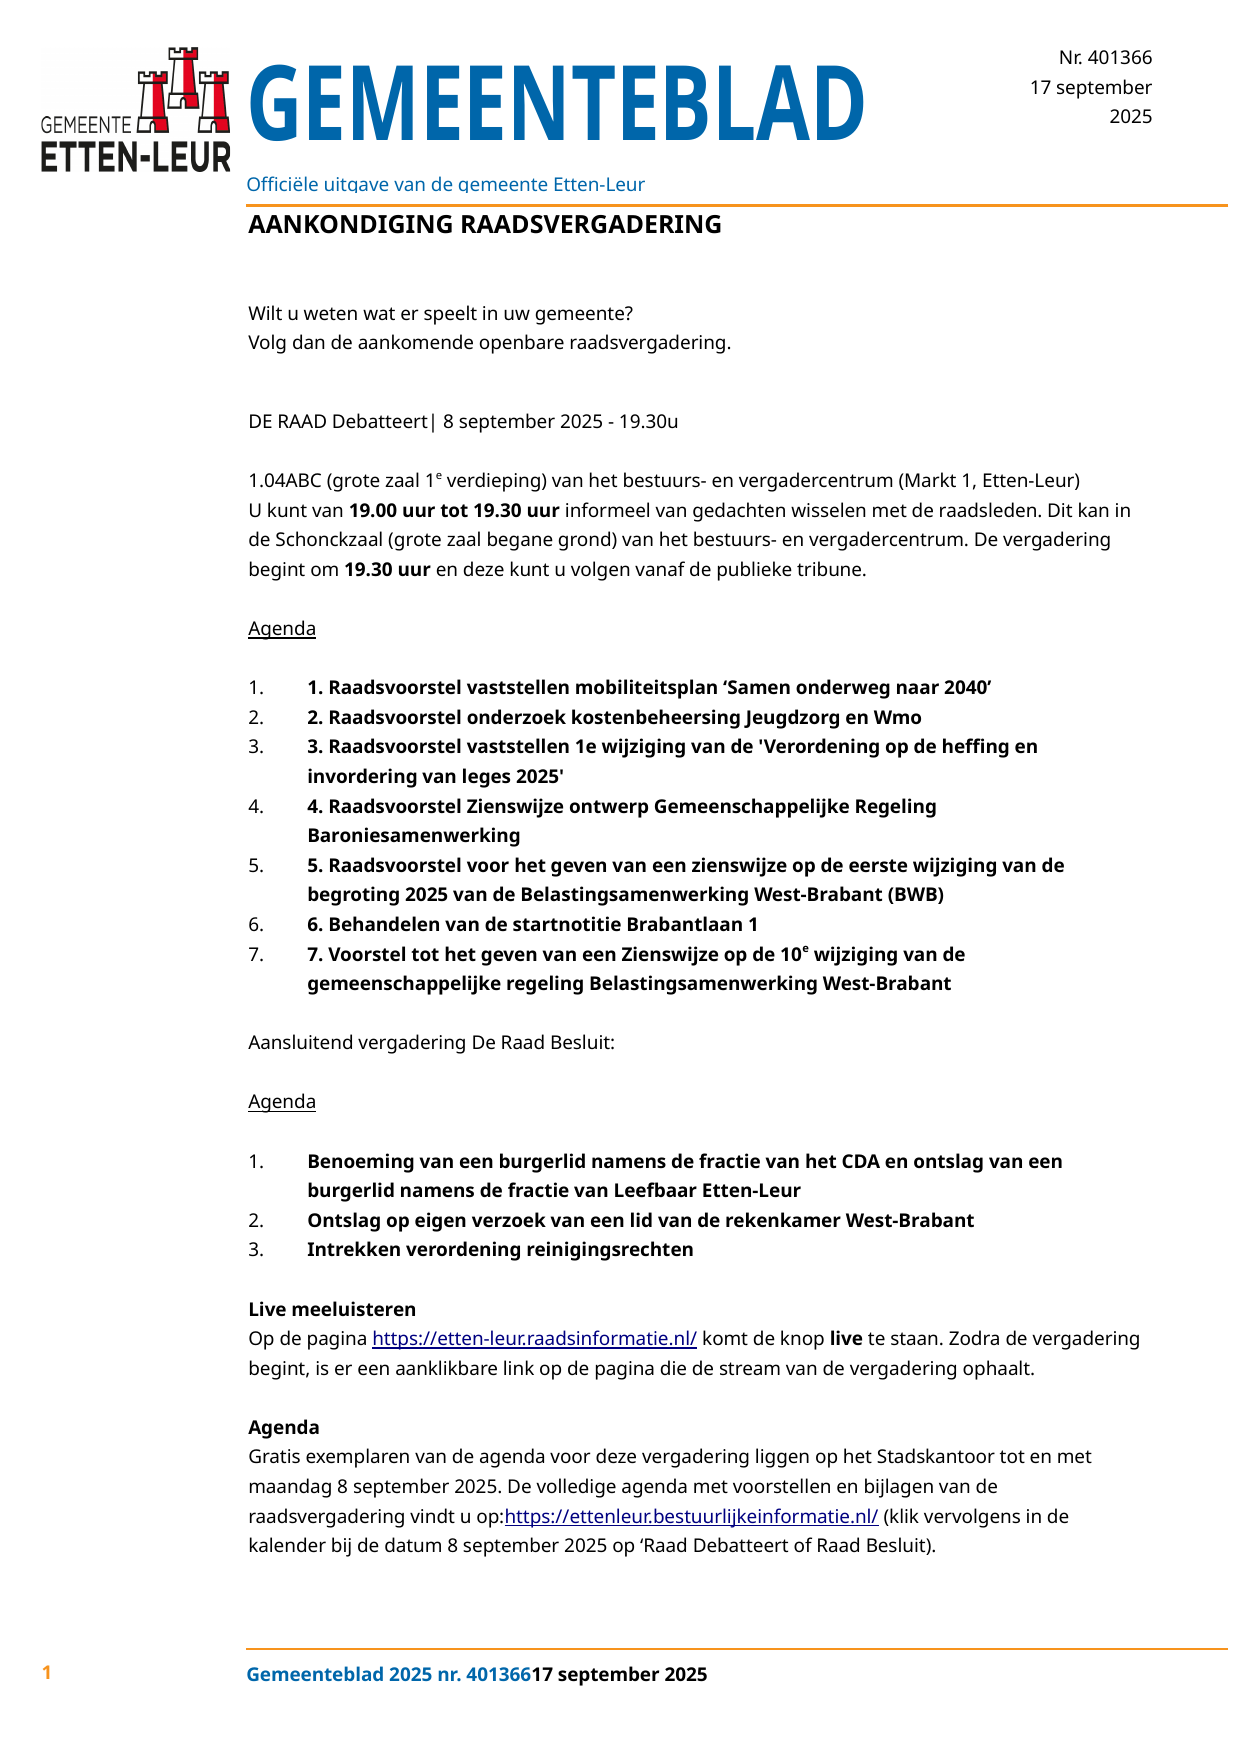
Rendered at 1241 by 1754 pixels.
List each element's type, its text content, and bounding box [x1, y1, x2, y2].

list 6. Behandelen van de startnotitie Brabantlaan 1 [248, 911, 1152, 937]
picture [41, 47, 231, 172]
list Benoeming van een burgerlid namens de fractie van het CDA en ontslag van een burgerlid namens de fractie van Leefbaar Etten-Leur [248, 1148, 1152, 1203]
text 1.04ABC (grote zaal 1e verdieping) van het bestuurs- en vergadercentrum (Markt 1, Etten-Leur) [248, 467, 1152, 493]
list 2. Raadsvoorstel onderzoek kostenbeheersing Jeugdzorg en Wmo [248, 704, 1152, 730]
text Aansluitend vergadering De Raad Besluit: [248, 1029, 1152, 1055]
list 7. Voorstel tot het geven van een Zienswijze op de 10e wijziging van de gemeenschappelijke regeling Belastingsamenwerking West-Brabant [248, 941, 1152, 996]
text Agenda [248, 1414, 1152, 1440]
text Gratis exemplaren van de agenda voor deze vergadering liggen op het Stadskantoor tot en met maandag 8 september 2025. De volledige agenda met voorstellen en bijlagen van de raadsvergadering vindt u op:https://ettenleur.bestuurlijkeinformatie.nl/ (klik vervolgens in de kalender bij de datum 8 september 2025 op ‘Raad Debatteert of Raad Besluit). [248, 1444, 1152, 1558]
text Live meeluisteren [248, 1296, 1152, 1322]
list 5. Raadsvoorstel voor het geven van een zienswijze op de eerste wijziging van de begroting 2025 van de Belastingsamenwerking West-Brabant (BWB) [248, 852, 1152, 907]
list Ontslag op eigen verzoek van een lid van de rekenkamer West-Brabant [248, 1207, 1152, 1233]
text U kunt van 19.00 uur tot 19.30 uur informeel van gedachten wisselen met de raadsleden. Dit kan in de Schonckzaal (grote zaal begane grond) van het bestuurs- en vergadercentrum. De vergadering begint om 19.30 uur en deze kunt u volgen vanaf de publieke tribune. [248, 497, 1152, 582]
text Op de pagina https://etten-leur.raadsinformatie.nl/ komt de knop live te staan. Zodra de vergadering begint, is er een aanklikbare link op de pagina die de stream van de vergadering ophaalt. [248, 1325, 1152, 1381]
list 1. Raadsvoorstel vaststellen mobiliteitsplan ‘Samen onderweg naar 2040’ [248, 674, 1152, 700]
text DE RAAD Debatteert| 8 september 2025 - 19.30u [248, 408, 1152, 434]
list 3. Raadsvoorstel vaststellen 1e wijziging van de 'Verordening op de heffing en invordering van leges 2025' [248, 734, 1152, 789]
text Wilt u weten wat er speelt in uw gemeente? [248, 300, 1152, 326]
text Agenda [248, 1089, 1152, 1114]
list Intrekken verordening reinigingsrechten [248, 1237, 1152, 1262]
text AANKONDIGING RAADSVERGADERING [248, 207, 1152, 241]
list 4. Raadsvoorstel Zienswijze ontwerp Gemeenschappelijke Regeling Baroniesamenwerking [248, 793, 1152, 848]
text Agenda [248, 615, 1152, 641]
text Volg dan de aankomende openbare raadsvergadering. [248, 329, 1152, 355]
